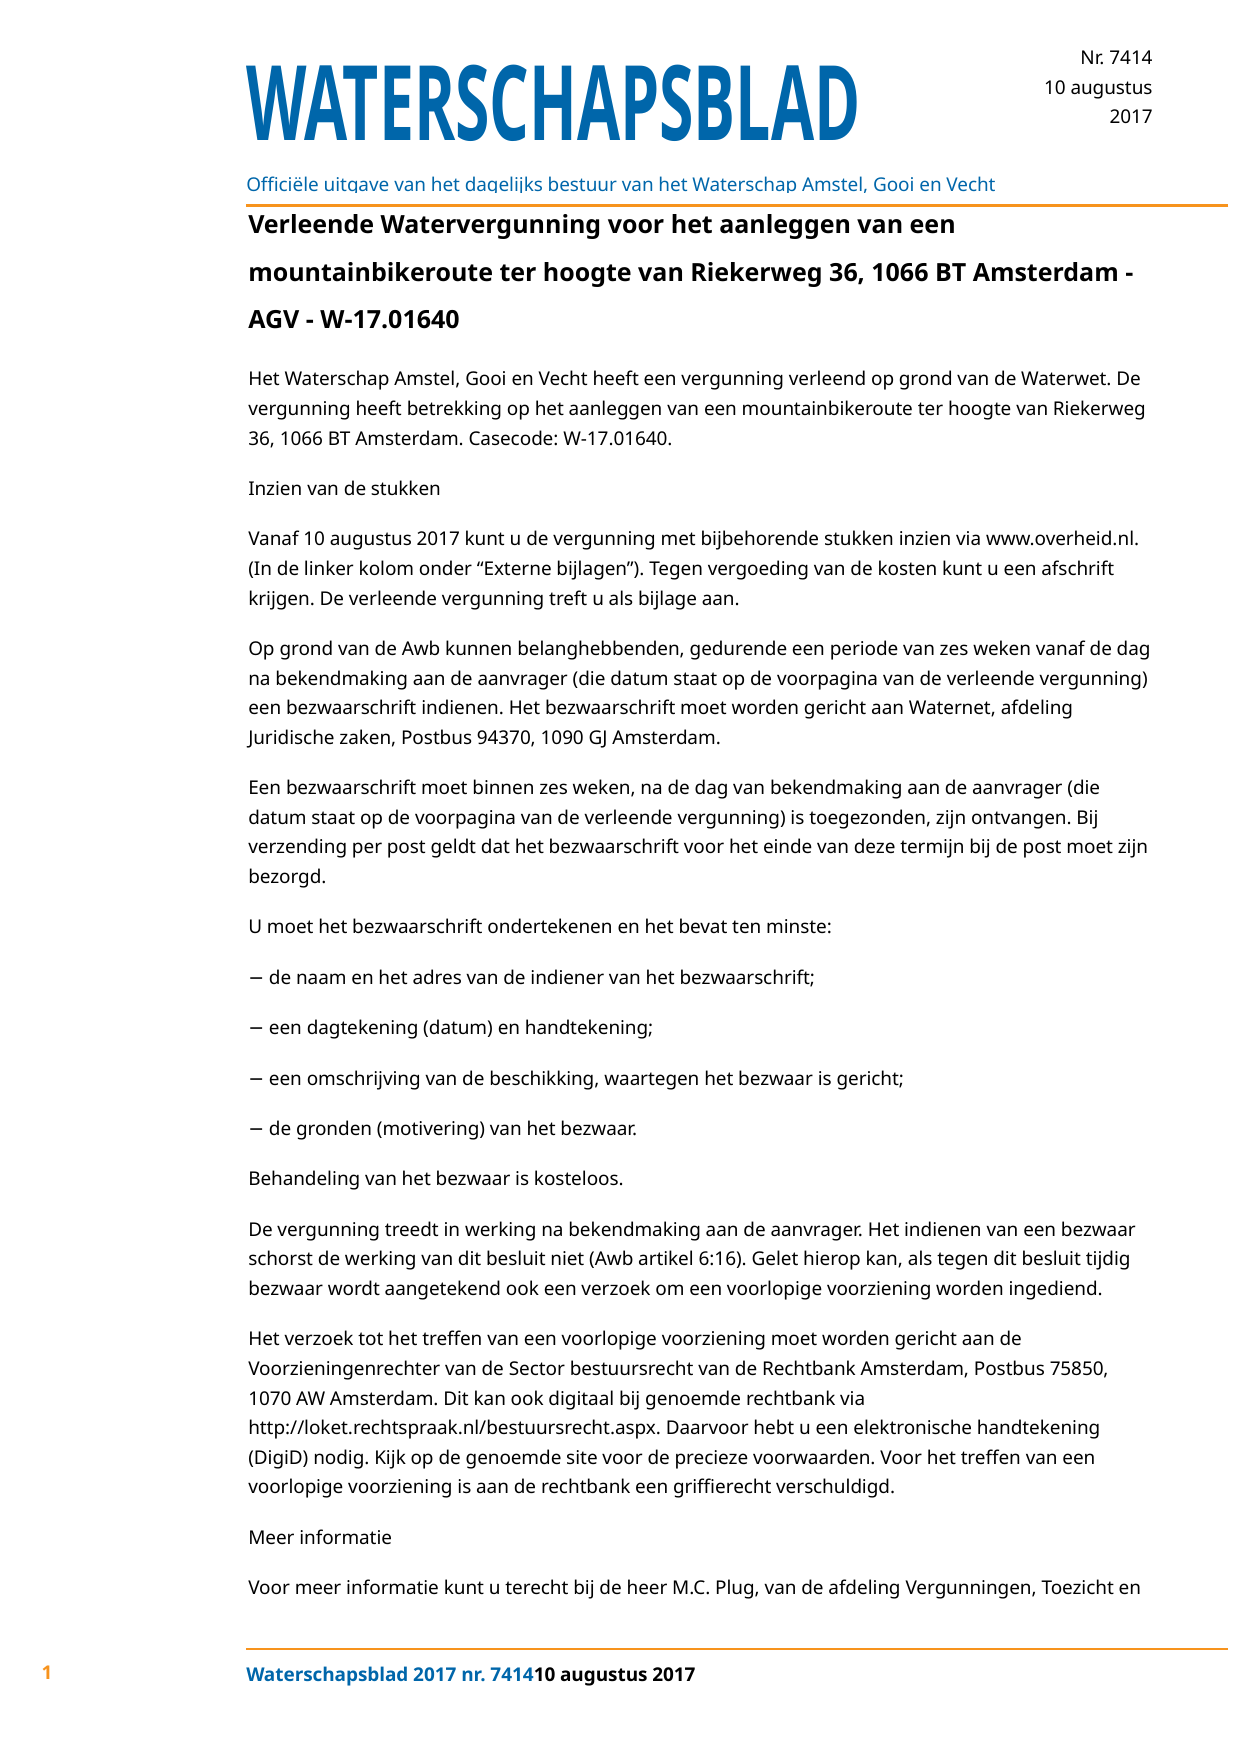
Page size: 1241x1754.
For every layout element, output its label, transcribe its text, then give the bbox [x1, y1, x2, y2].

text − een dagtekening (datum) en handtekening; [248, 1014, 1152, 1040]
text − de naam en het adres van de indiener van het bezwaarschrift; [248, 964, 1152, 989]
text − de gronden (motivering) van het bezwaar. [248, 1115, 1152, 1141]
text Vanaf 10 augustus 2017 kunt u de vergunning met bijbehorende stukken inzien via www.overheid.nl. (In de linker kolom onder “Externe bijlagen”). Tegen vergoeding van de kosten kunt u een afschrift krijgen. De verleende vergunning treft u als bijlage aan. [248, 526, 1152, 610]
text − een omschrijving van de beschikking, waartegen het bezwaar is gericht; [248, 1065, 1152, 1090]
text Meer informatie [248, 1524, 1152, 1549]
text De vergunning treedt in werking na bekendmaking aan de aanvrager. Het indienen van een bezwaar schorst de werking van dit besluit niet (Awb artikel 6:16). Gelet hierop kan, als tegen dit besluit tijdig bezwaar wordt aangetekend ook een verzoek om een voorlopige voorziening worden ingediend. [248, 1216, 1152, 1301]
text Het verzoek tot het treffen van een voorlopige voorziening moet worden gericht aan de Voorzieningenrechter van de Sector bestuursrecht van de Rechtbank Amsterdam, Postbus 75850, 1070 AW Amsterdam. Dit kan ook digitaal bij genoemde rechtbank via http://loket.rechtspraak.nl/bestuursrecht.aspx. Daarvoor hebt u een elektronische handtekening (DigiD) nodig. Kijk op de genoemde site voor de precieze voorwaarden. Voor het treffen van een voorlopige voorziening is aan de rechtbank een griffierecht verschuldigd. [248, 1326, 1152, 1499]
text Behandeling van het bezwaar is kosteloos. [248, 1166, 1152, 1191]
picture [41, 47, 231, 172]
text U moet het bezwaarschrift ondertekenen en het bevat ten minste: [248, 913, 1152, 939]
text Op grond van de Awb kunnen belanghebbenden, gedurende een periode van zes weken vanaf de dag na bekendmaking aan de aanvrager (die datum staat op de voorpagina van de verleende vergunning) een bezwaarschrift indienen. Het bezwaarschrift moet worden gericht aan Waternet, afdeling Juridische zaken, Postbus 94370, 1090 GJ Amsterdam. [248, 635, 1152, 749]
text Inzien van de stukken [248, 475, 1152, 501]
text Voor meer informatie kunt u terecht bij de heer M.C. Plug, van de afdeling Vergunningen, Toezicht en [248, 1574, 1152, 1600]
text Een bezwaarschrift moet binnen zes weken, na de dag van bekendmaking aan de aanvrager (die datum staat op de voorpagina van de verleende vergunning) is toegezonden, zijn ontvangen. Bij verzending per post geldt dat het bezwaarschrift voor het einde van deze termijn bij de post moet zijn bezorgd. [248, 774, 1152, 889]
text Het Waterschap Amstel, Gooi en Vecht heeft een vergunning verleend op grond van de Waterwet. De vergunning heeft betrekking op het aanleggen van een mountainbikeroute ter hoogte van Riekerweg 36, 1066 BT Amsterdam. Casecode: W-17.01640. [248, 366, 1152, 450]
text Verleende Watervergunning voor het aanleggen van een mountainbikeroute ter hoogte van Riekerweg 36, 1066 BT Amsterdam - AGV - W-17.01640 [248, 207, 1152, 336]
